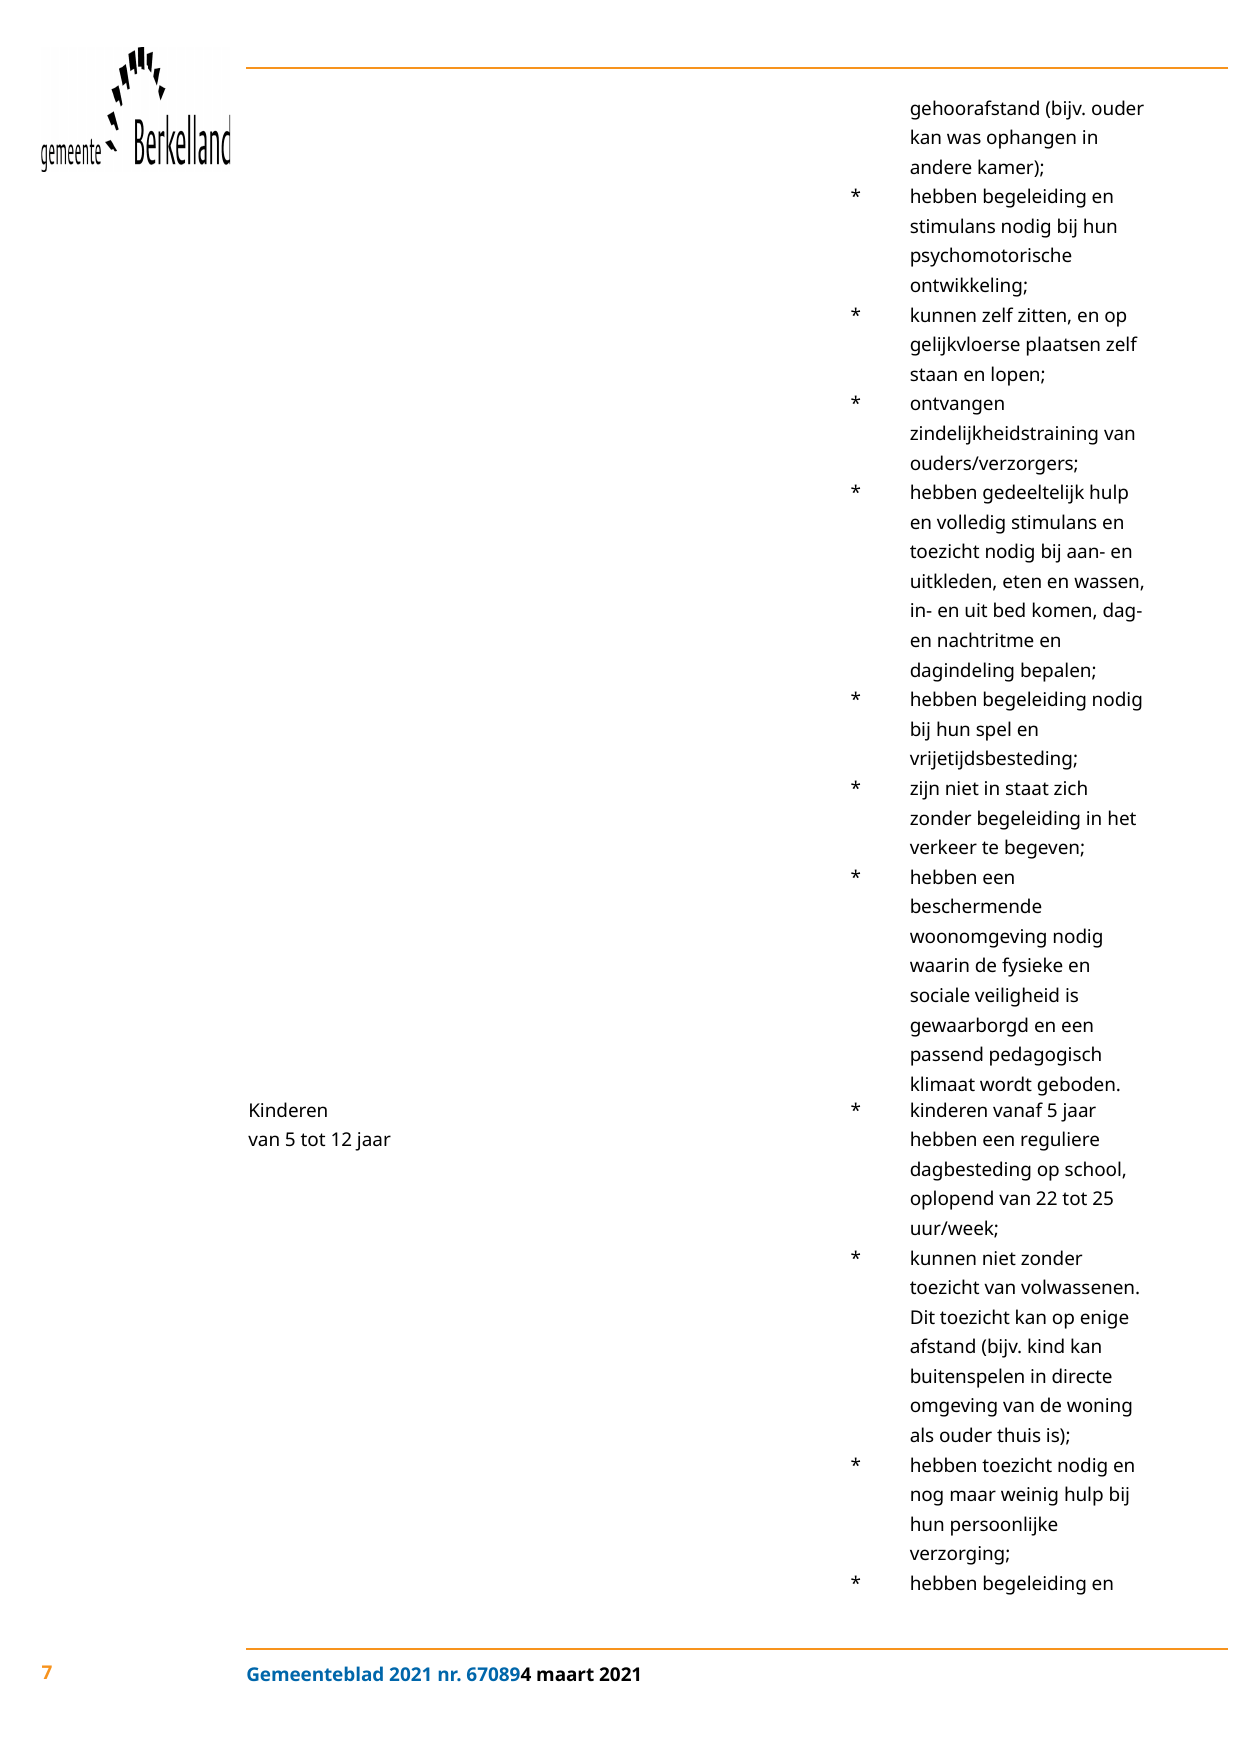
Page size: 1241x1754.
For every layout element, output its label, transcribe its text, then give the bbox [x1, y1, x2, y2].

table_cell [248, 95, 850, 1097]
picture [41, 47, 231, 172]
table_cell kinderen vanaf 5 jaar hebben een reguliere dagbesteding op school, oplopend van 22 tot 25 uur/week; kunnen niet zonder toezicht van volwassenen. Dit toezicht kan op enige afstand (bijv. kind kan buitenspelen in directe omgeving van de woning als ouder thuis is); hebben toezicht nodig en nog maar weinig hulp bij hun persoonlijke verzorging; hebben begeleiding en [850, 1097, 1152, 1596]
table_cell Kinderen van 5 tot 12 jaar [248, 1097, 850, 1596]
table_cell gehoorafstand (bijv. ouder kan was ophangen in andere kamer); hebben begeleiding en stimulans nodig bij hun psychomotorische ontwikkeling; kunnen zelf zitten, en op gelijkvloerse plaatsen zelf staan en lopen; ontvangen zindelijkheidstraining van ouders/verzorgers; hebben gedeeltelijk hulp en volledig stimulans en toezicht nodig bij aan- en uitkleden, eten en wassen, in- en uit bed komen, dag- en nachtritme en dagindeling bepalen; hebben begeleiding nodig bij hun spel en vrijetijdsbesteding; zijn niet in staat zich zonder begeleiding in het verkeer te begeven; hebben een beschermende woonomgeving nodig waarin de fysieke en sociale veiligheid is gewaarborgd en een passend pedagogisch klimaat wordt geboden. [850, 95, 1152, 1097]
